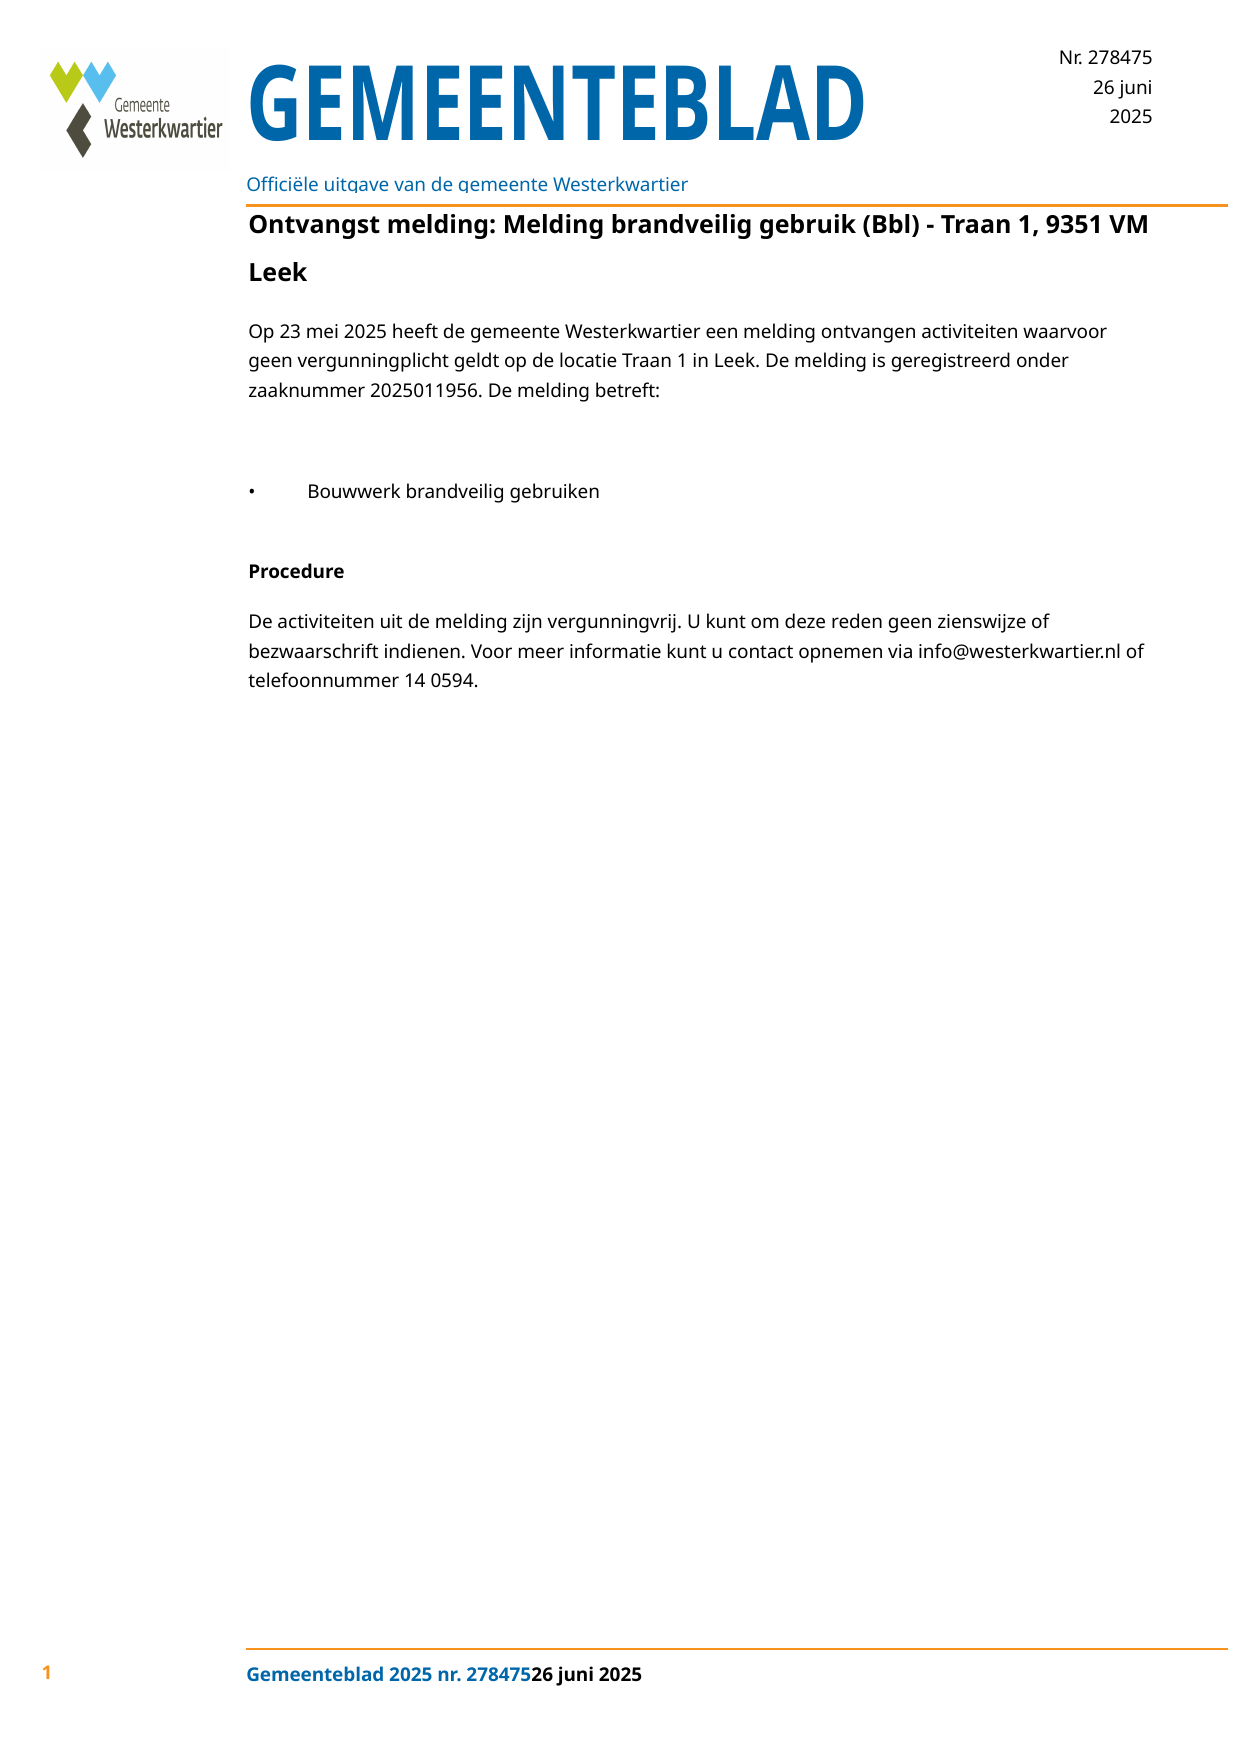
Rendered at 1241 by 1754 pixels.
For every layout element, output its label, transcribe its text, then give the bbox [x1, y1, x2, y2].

picture [41, 47, 231, 172]
text De activiteiten uit de melding zijn vergunningvrij. U kunt om deze reden geen zienswijze of bezwaarschrift indienen. Voor meer informatie kunt u contact opnemen via info@westerkwartier.nl of telefoonnummer 14 0594. [248, 608, 1152, 693]
text Ontvangst melding: Melding brandveilig gebruik (Bbl) - Traan 1, 9351 VM Leek [248, 207, 1152, 288]
text Op 23 mei 2025 heeft de gemeente Westerkwartier een melding ontvangen activiteiten waarvoor geen vergunningplicht geldt op de locatie Traan 1 in Leek. De melding is geregistreerd onder zaaknummer 2025011956. De melding betreft: [248, 318, 1152, 403]
text Procedure [248, 558, 1152, 584]
list Bouwwerk brandveilig gebruiken [248, 478, 1152, 504]
